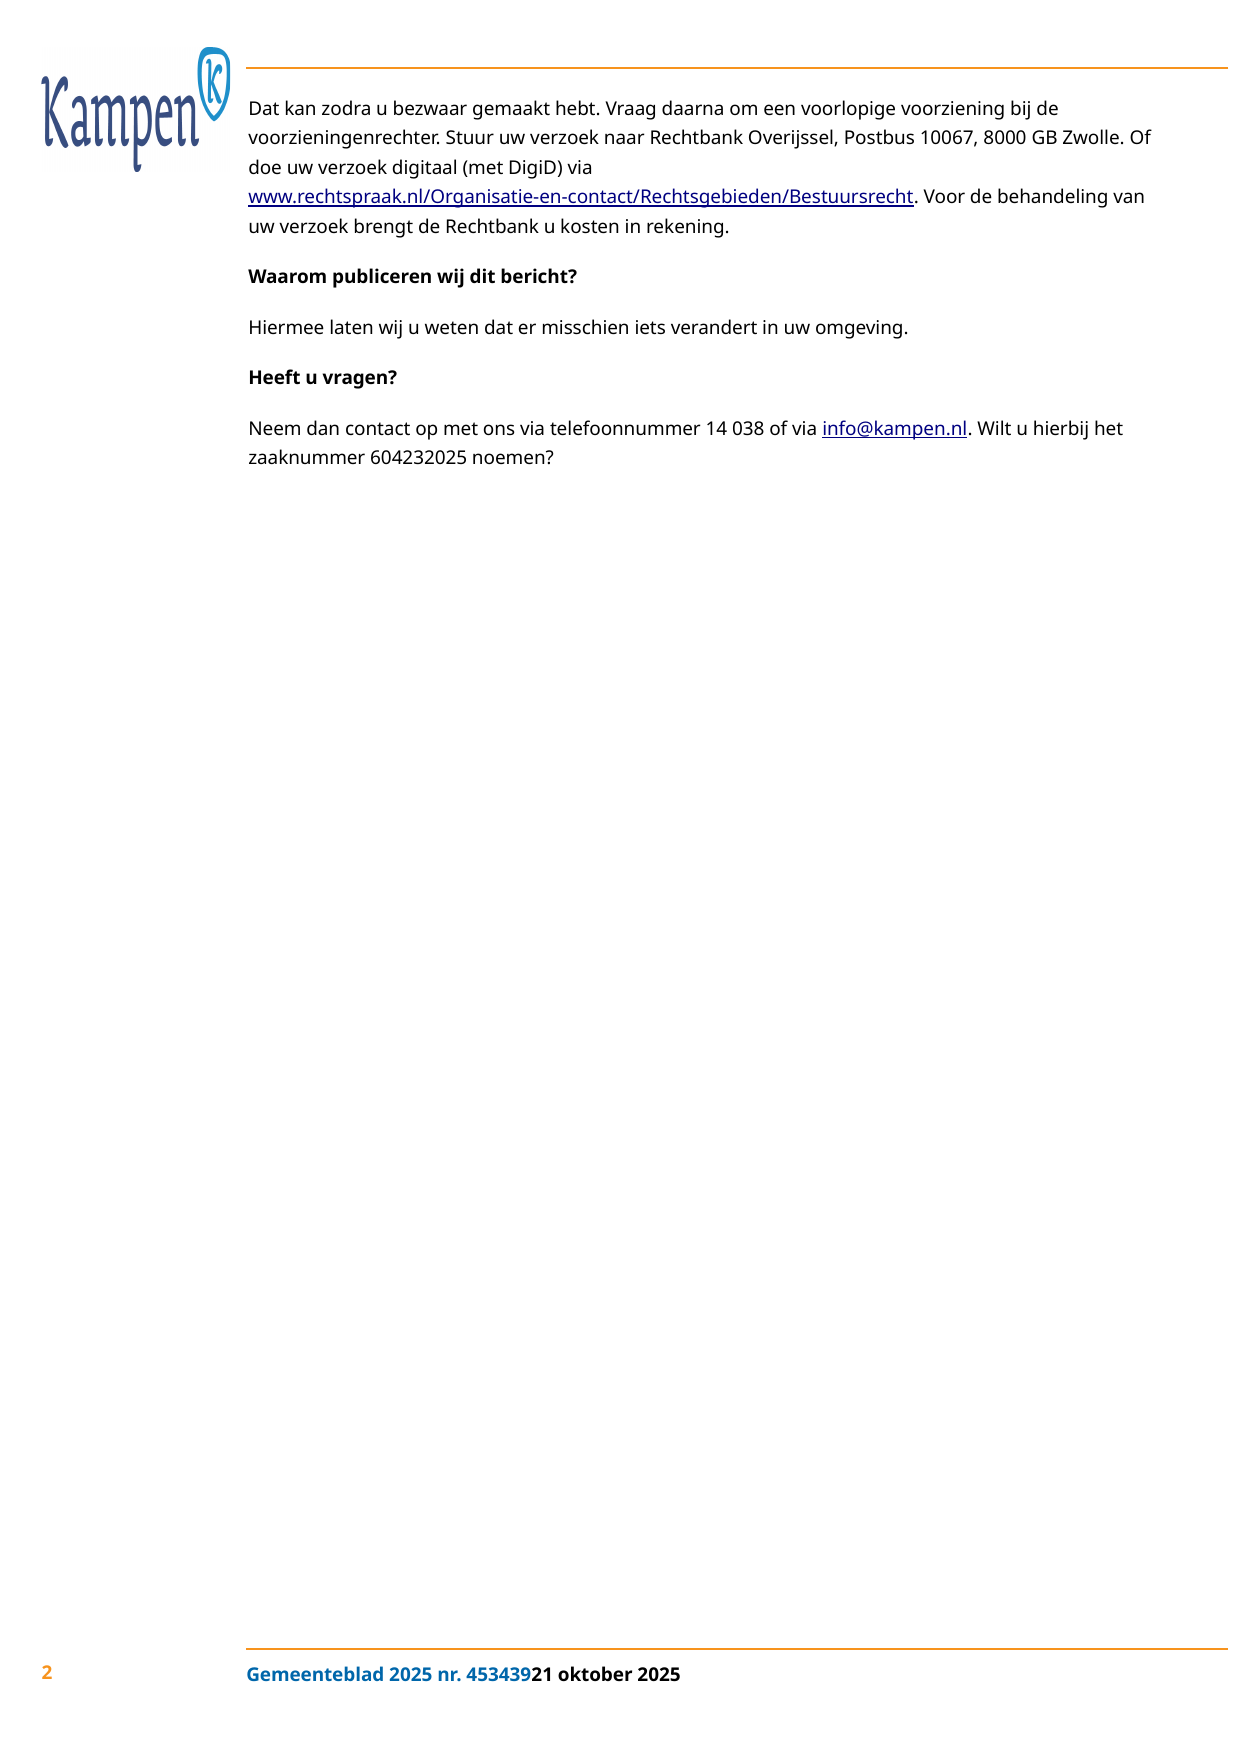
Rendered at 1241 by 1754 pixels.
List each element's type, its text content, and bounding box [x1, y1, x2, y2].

text Hiermee laten wij u weten dat er misschien iets verandert in uw omgeving. [248, 314, 1152, 340]
text Dat kan zodra u bezwaar gemaakt hebt. Vraag daarna om een voorlopige voorziening bij de voorzieningenrechter. Stuur uw verzoek naar Rechtbank Overijssel, Postbus 10067, 8000 GB Zwolle. Of doe uw verzoek digitaal (met DigiD) via www.rechtspraak.nl/Organisatie-en-contact/Rechtsgebieden/Bestuursrecht. Voor de behandeling van uw verzoek brengt de Rechtbank u kosten in rekening. [248, 95, 1152, 239]
text Heeft u vragen? [248, 364, 1152, 390]
text Neem dan contact op met ons via telefoonnummer 14 038 of via info@kampen.nl. Wilt u hierbij het zaaknummer 604232025 noemen? [248, 415, 1152, 470]
text Waarom publiceren wij dit bericht? [248, 263, 1152, 289]
picture [41, 47, 231, 172]
